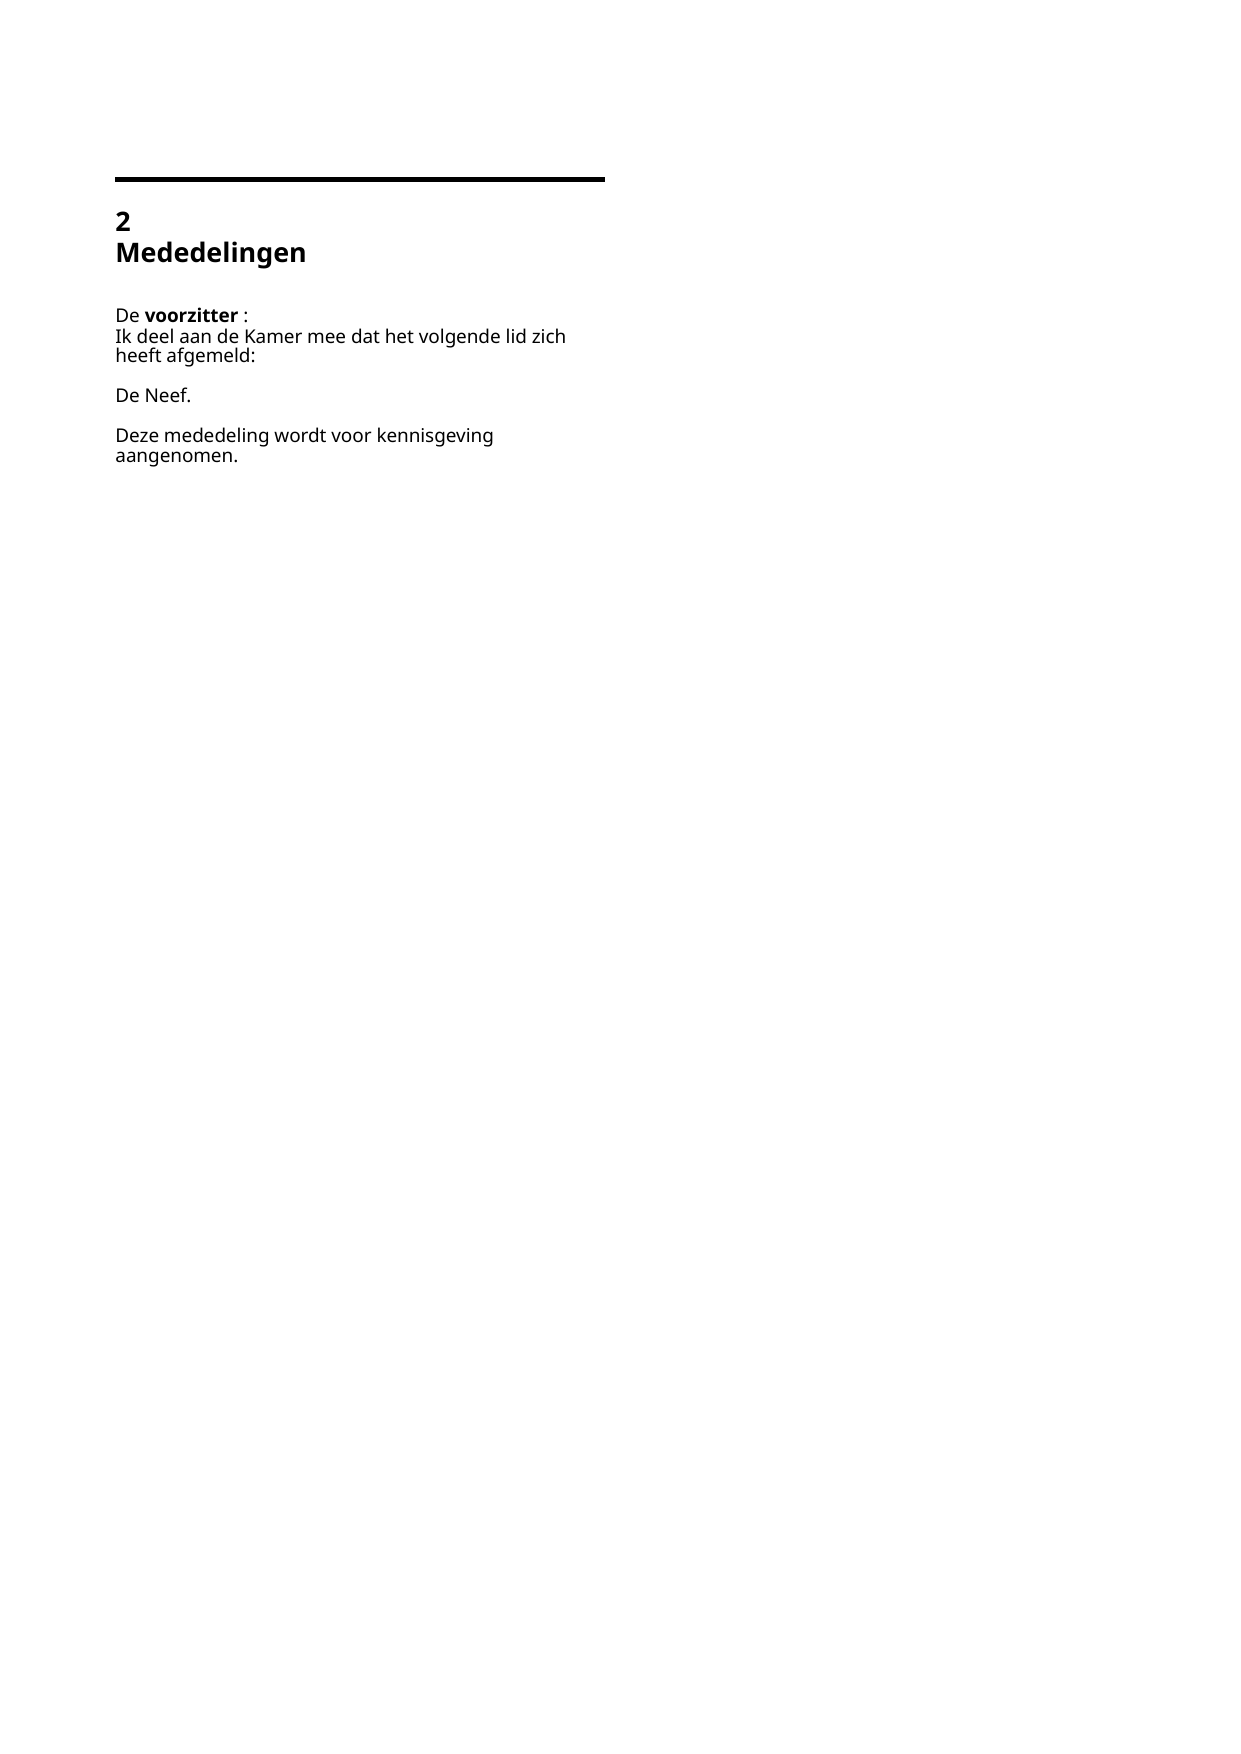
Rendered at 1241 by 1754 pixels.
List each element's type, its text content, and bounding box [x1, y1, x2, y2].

text 2 [115, 203, 605, 239]
text De voorzitter : [115, 302, 605, 328]
text Mededelingen [115, 239, 605, 283]
text Ik deel aan de Kamer mee dat het volgende lid zich heeft afgemeld: [115, 328, 605, 367]
text De Neef. [115, 387, 605, 407]
text Deze mededeling wordt voor kennisgeving aangenomen. [115, 427, 605, 466]
